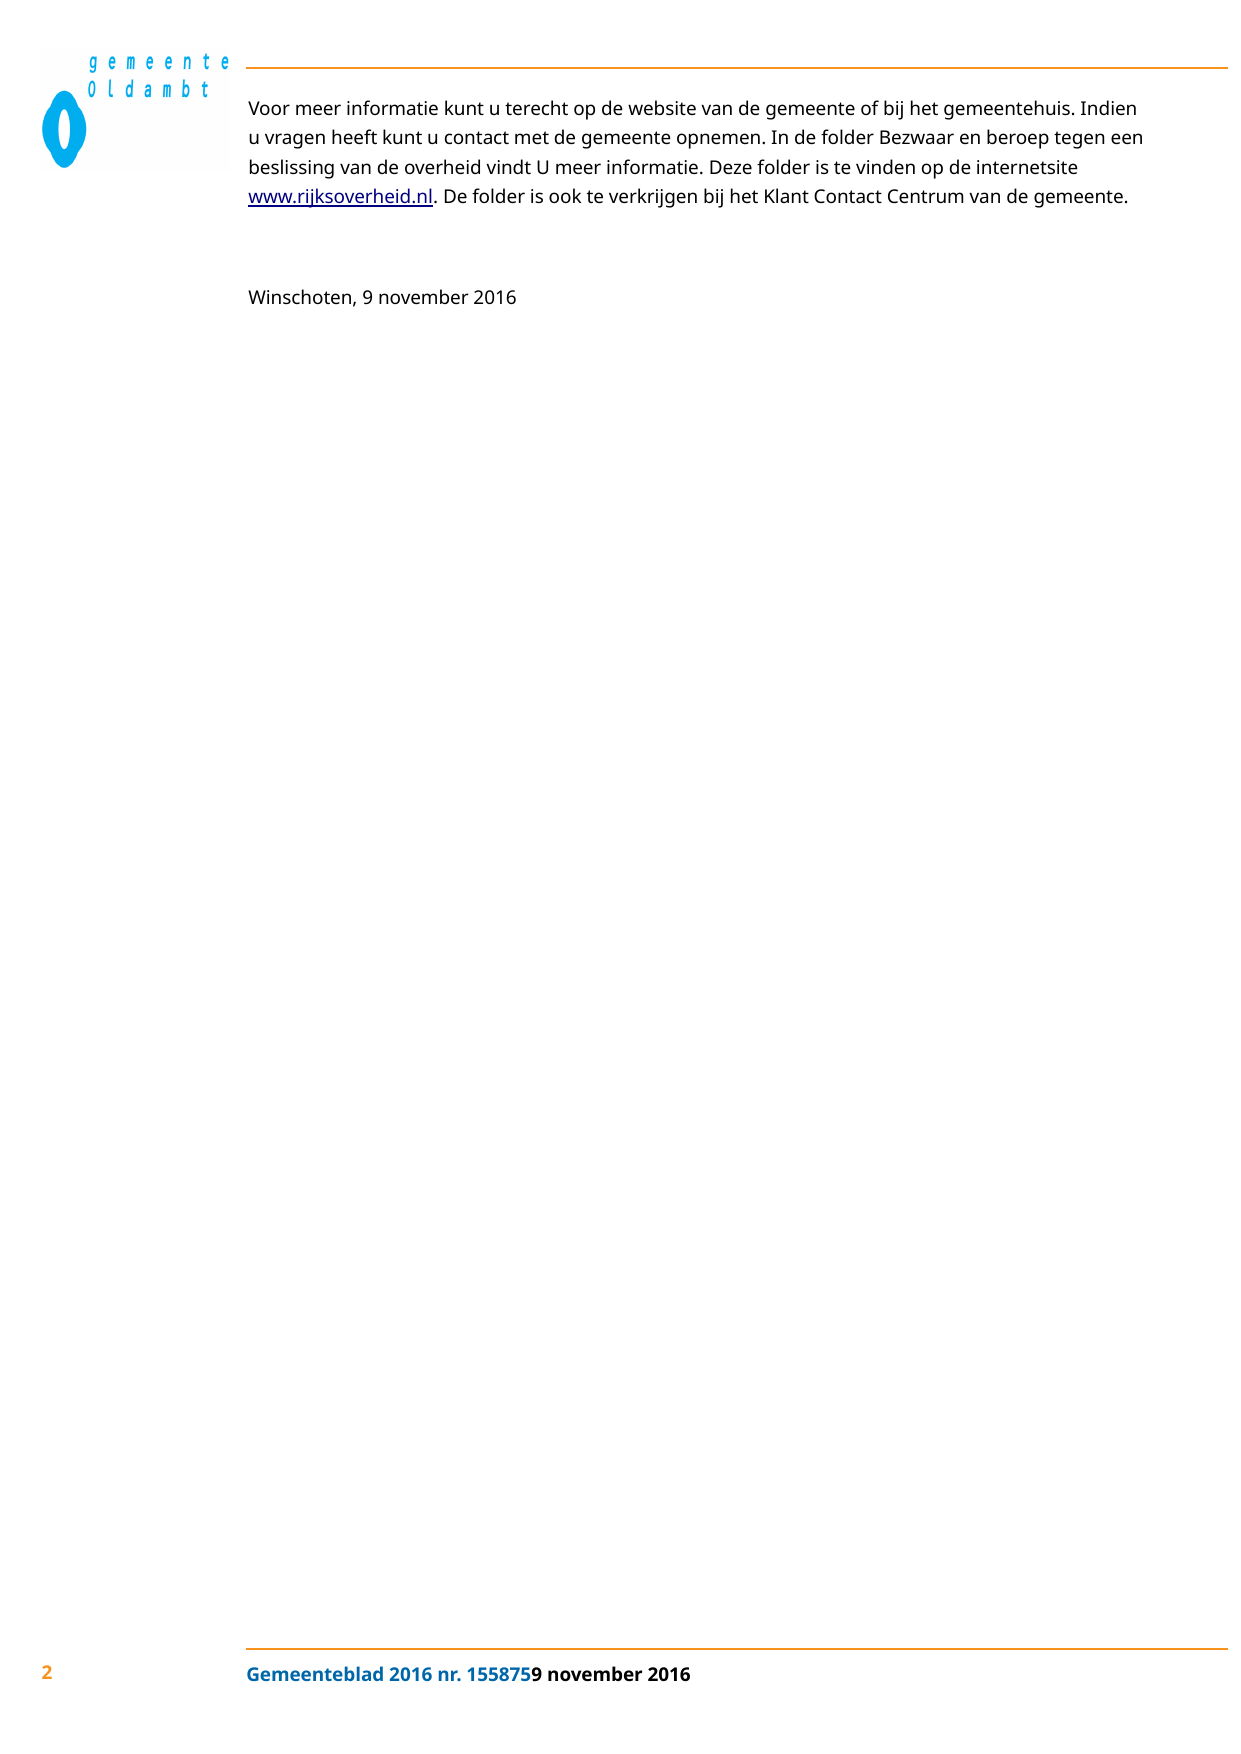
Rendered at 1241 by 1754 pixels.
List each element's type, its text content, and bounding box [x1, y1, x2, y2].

text Winschoten, 9 november 2016 [248, 284, 1152, 310]
text Voor meer informatie kunt u terecht op de website van de gemeente of bij het gemeentehuis. Indien u vragen heeft kunt u contact met de gemeente opnemen. In de folder Bezwaar en beroep tegen een beslissing van de overheid vindt U meer informatie. Deze folder is te vinden op de internetsite www.rijksoverheid.nl. De folder is ook te verkrijgen bij het Klant Contact Centrum van de gemeente. [248, 95, 1152, 209]
picture [41, 47, 231, 172]
